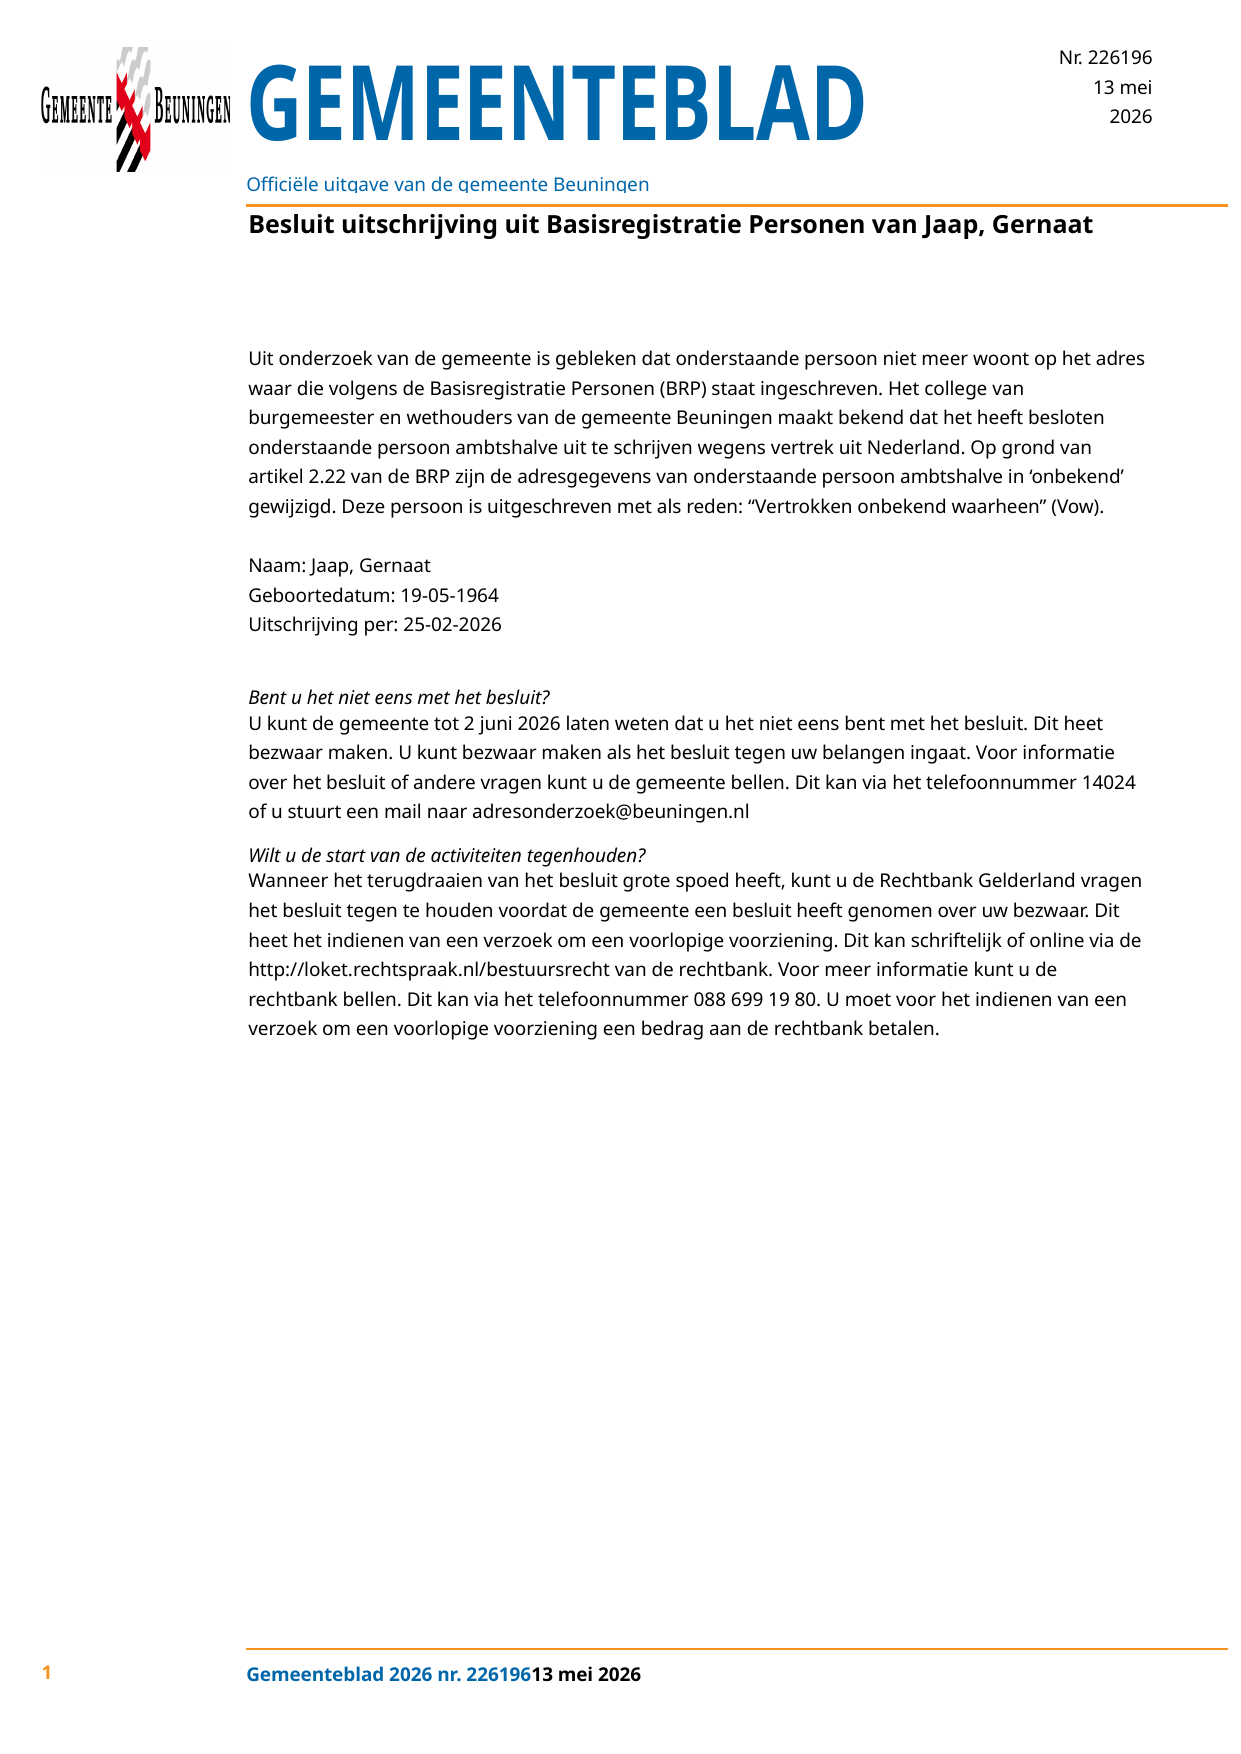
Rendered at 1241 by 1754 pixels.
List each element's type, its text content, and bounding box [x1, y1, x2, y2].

text Besluit uitschrijving uit Basisregistratie Personen van Jaap, Gernaat [248, 207, 1152, 241]
text Wilt u de start van de activiteiten tegenhouden? [248, 842, 1152, 868]
text Uitschrijving per: 25-02-2026 [248, 612, 1152, 637]
text Geboortedatum: 19-05-1964 [248, 582, 1152, 608]
text Bent u het niet eens met het besluit? [248, 684, 1152, 710]
text U kunt de gemeente tot 2 juni 2026 laten weten dat u het niet eens bent met het besluit. Dit heet bezwaar maken. U kunt bezwaar maken als het besluit tegen uw belangen ingaat. Voor informatie over het besluit of andere vragen kunt u de gemeente bellen. Dit kan via het telefoonnummer 14024 of u stuurt een mail naar adresonderzoek@beuningen.nl [248, 710, 1152, 824]
text Uit onderzoek van de gemeente is gebleken dat onderstaande persoon niet meer woont op het adres waar die volgens de Basisregistratie Personen (BRP) staat ingeschreven. Het college van burgemeester en wethouders van de gemeente Beuningen maakt bekend dat het heeft besloten onderstaande persoon ambtshalve uit te schrijven wegens vertrek uit Nederland. Op grond van artikel 2.22 van de BRP zijn de adresgegevens van onderstaande persoon ambtshalve in ‘onbekend’ gewijzigd. Deze persoon is uitgeschreven met als reden: “Vertrokken onbekend waarheen” (Vow). [248, 345, 1152, 519]
picture [41, 47, 231, 172]
text Naam: Jaap, Gernaat [248, 552, 1152, 578]
text Wanneer het terugdraaien van het besluit grote spoed heeft, kunt u de Rechtbank Gelderland vragen het besluit tegen te houden voordat de gemeente een besluit heeft genomen over uw bezwaar. Dit heet het indienen van een verzoek om een voorlopige voorziening. Dit kan schriftelijk of online via de http://loket.rechtspraak.nl/bestuursrecht van de rechtbank. Voor meer informatie kunt u de rechtbank bellen. Dit kan via het telefoonnummer 088 699 19 80. U moet voor het indienen van een verzoek om een voorlopige voorziening een bedrag aan de rechtbank betalen. [248, 868, 1152, 1041]
